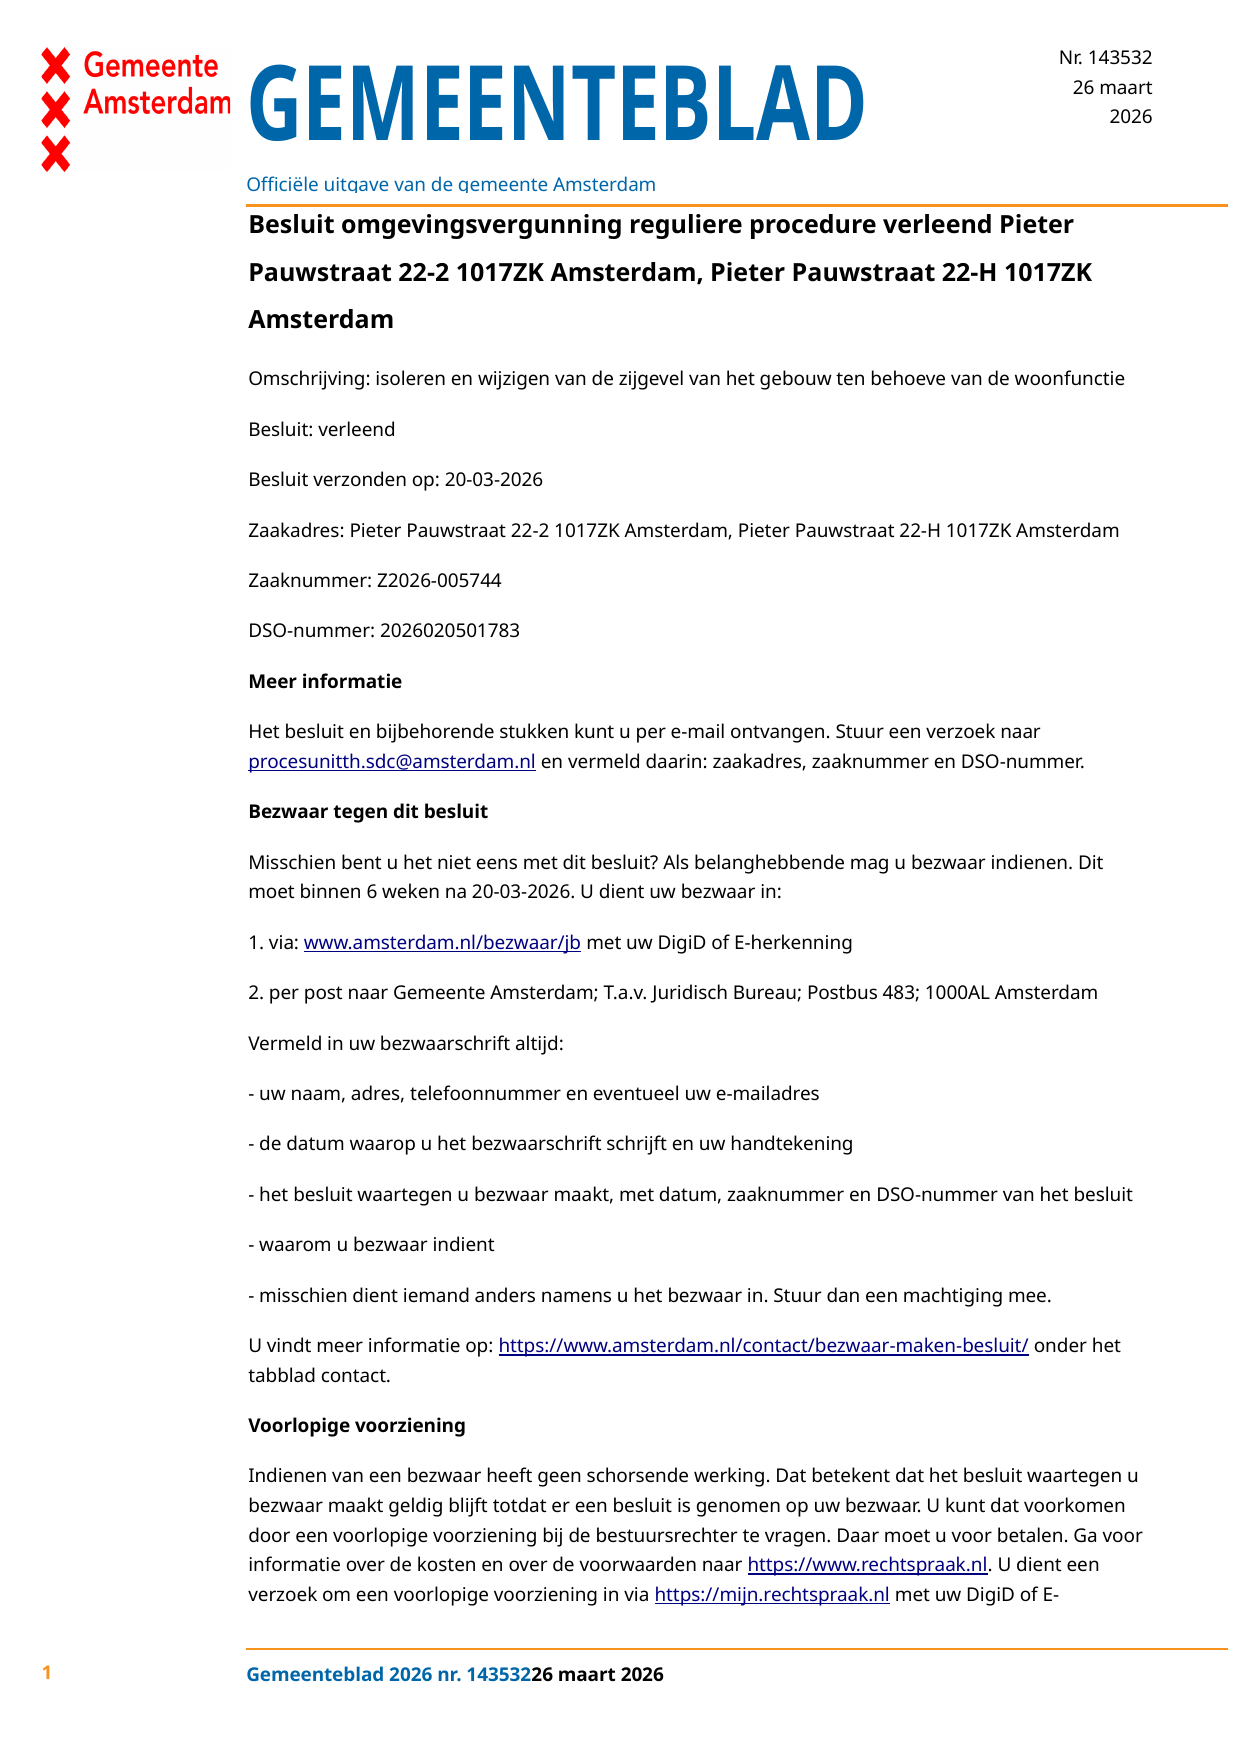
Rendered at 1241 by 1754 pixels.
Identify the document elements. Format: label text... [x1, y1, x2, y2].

text Meer informatie [248, 668, 1152, 694]
text - misschien dient iemand anders namens u het bezwaar in. Stuur dan een machtiging mee. [248, 1282, 1152, 1307]
text - uw naam, adres, telefoonnummer en eventueel uw e-mailadres [248, 1080, 1152, 1106]
text Indienen van een bezwaar heeft geen schorsende werking. Dat betekent dat het besluit waartegen u bezwaar maakt geldig blijft totdat er een besluit is genomen op uw bezwaar. U kunt dat voorkomen door een voorlopige voorziening bij de bestuursrechter te vragen. Daar moet u voor betalen. Ga voor informatie over de kosten en over de voorwaarden naar https://www.rechtspraak.nl. U dient een verzoek om een voorlopige voorziening in via https://mijn.rechtspraak.nl met uw DigiD of E- [248, 1463, 1152, 1607]
picture [41, 47, 231, 172]
text 1. via: www.amsterdam.nl/bezwaar/jb met uw DigiD of E-herkenning [248, 929, 1152, 954]
text DSO-nummer: 2026020501783 [248, 618, 1152, 643]
text - de datum waarop u het bezwaarschrift schrijft en uw handtekening [248, 1131, 1152, 1156]
text - waarom u bezwaar indient [248, 1231, 1152, 1257]
text Het besluit en bijbehorende stukken kunt u per e-mail ontvangen. Stuur een verzoek naar procesunitth.sdc@amsterdam.nl en vermeld daarin: zaakadres, zaaknummer en DSO-nummer. [248, 718, 1152, 774]
text Voorlopige voorziening [248, 1412, 1152, 1438]
text Besluit omgevingsvergunning reguliere procedure verleend Pieter Pauwstraat 22-2 1017ZK Amsterdam, Pieter Pauwstraat 22-H 1017ZK Amsterdam [248, 207, 1152, 336]
text U vindt meer informatie op: https://www.amsterdam.nl/contact/bezwaar-maken-besluit/ onder het tabblad contact. [248, 1332, 1152, 1387]
text Zaakadres: Pieter Pauwstraat 22-2 1017ZK Amsterdam, Pieter Pauwstraat 22-H 1017ZK Amsterdam [248, 517, 1152, 542]
text Misschien bent u het niet eens met dit besluit? Als belanghebbende mag u bezwaar indienen. Dit moet binnen 6 weken na 20-03-2026. U dient uw bezwaar in: [248, 849, 1152, 904]
text Bezwaar tegen dit besluit [248, 798, 1152, 824]
text Vermeld in uw bezwaarschrift altijd: [248, 1030, 1152, 1055]
text Zaaknummer: Z2026-005744 [248, 567, 1152, 593]
text Besluit: verleend [248, 416, 1152, 442]
text 2. per post naar Gemeente Amsterdam; T.a.v. Juridisch Bureau; Postbus 483; 1000AL Amsterdam [248, 979, 1152, 1005]
text Omschrijving: isoleren en wijzigen van de zijgevel van het gebouw ten behoeve van de woonfunctie [248, 366, 1152, 391]
text - het besluit waartegen u bezwaar maakt, met datum, zaaknummer en DSO-nummer van het besluit [248, 1181, 1152, 1207]
text Besluit verzonden op: 20-03-2026 [248, 466, 1152, 492]
